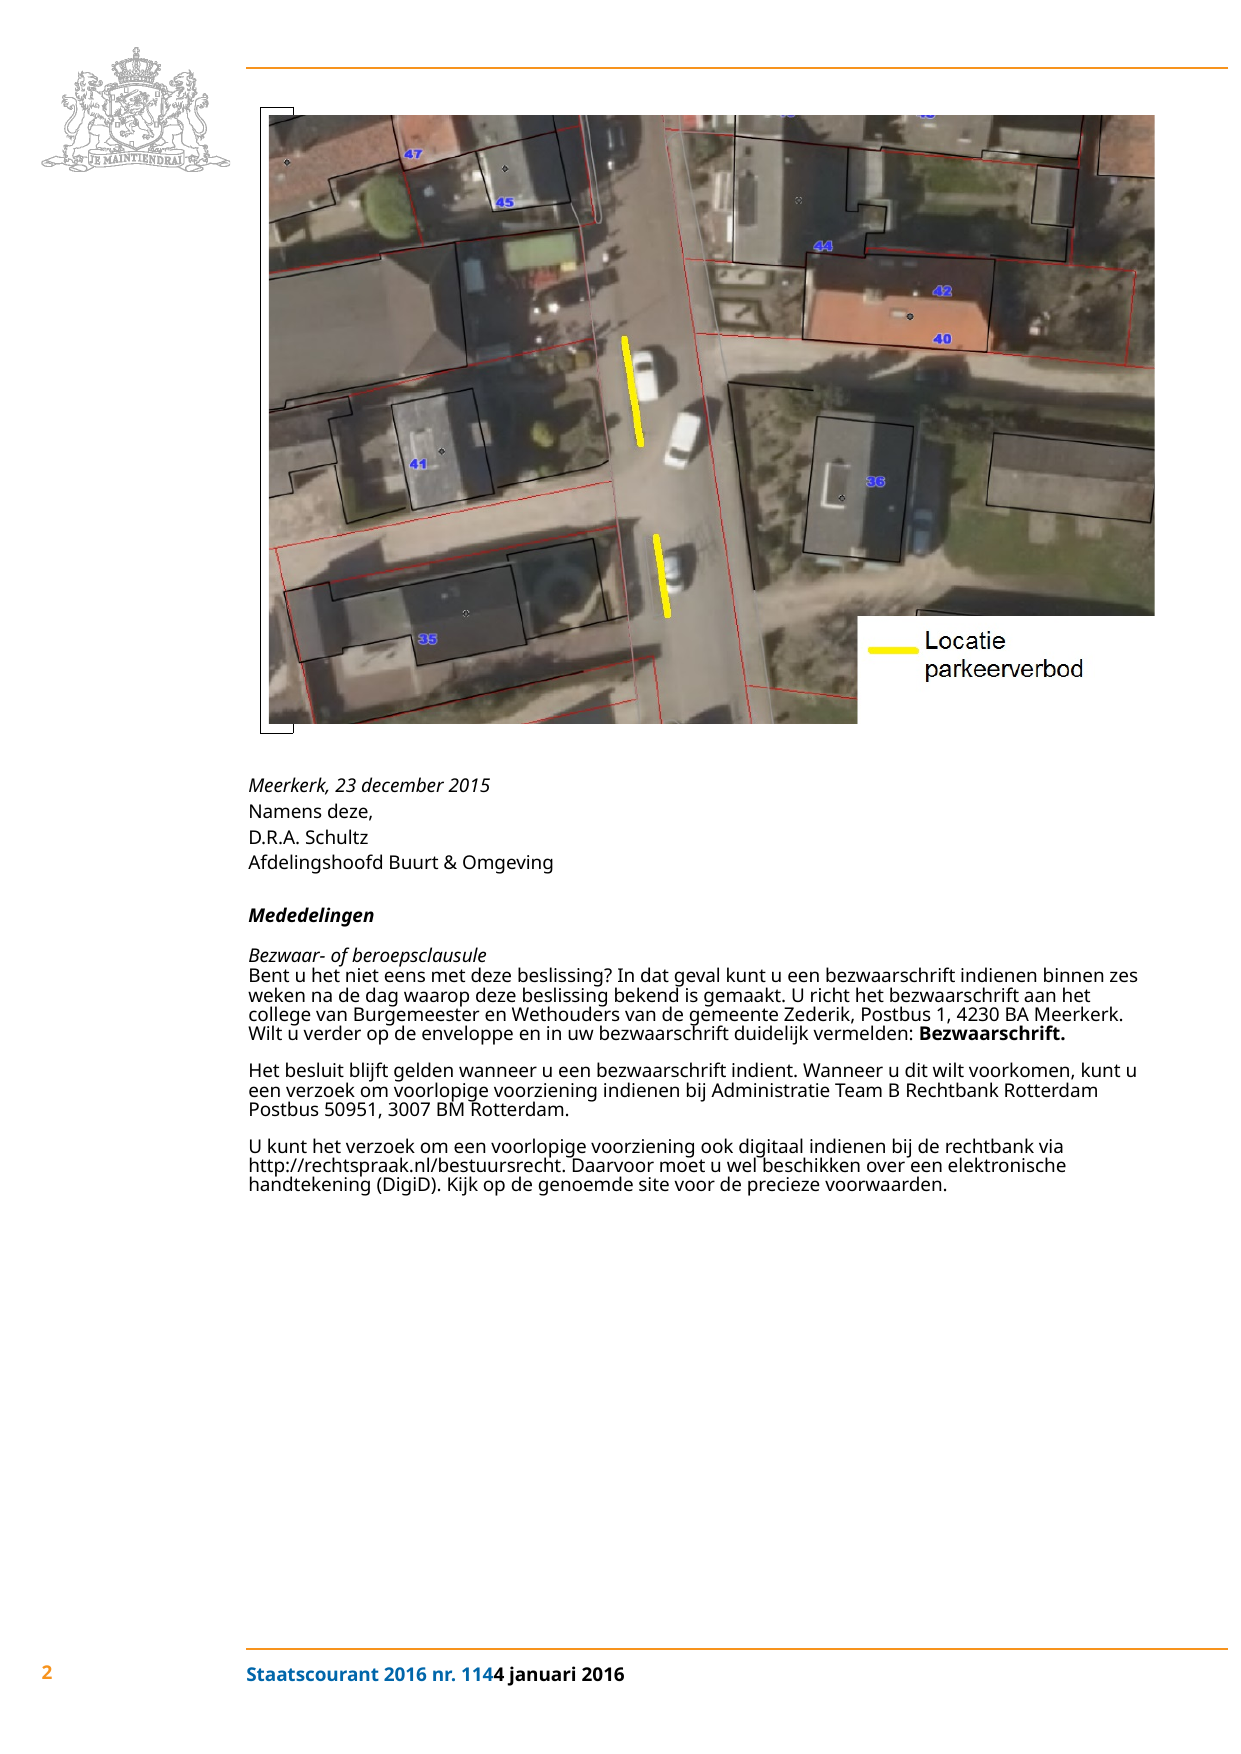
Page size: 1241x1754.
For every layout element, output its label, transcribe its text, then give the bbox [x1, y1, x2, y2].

text Namens deze, [248, 798, 1152, 824]
text Meerkerk, 23 december 2015 [248, 772, 1152, 798]
text Afdelingshoofd Buurt & Omgeving [248, 849, 1152, 875]
text Mededelingen [248, 902, 1152, 928]
text U kunt het verzoek om een voorlopige voorziening ook digitaal indienen bij de rechtbank via http://rechtspraak.nl/bestuursrecht. Daarvoor moet u wel beschikken over een elektronische handtekening (DigiD). Kijk op de genoemde site voor de precieze voorwaarden. [248, 1138, 1152, 1196]
text Bezwaar- of beroepsclausule [248, 942, 1152, 967]
picture [268, 115, 1155, 724]
text Het besluit blijft gelden wanneer u een bezwaarschrift indient. Wanneer u dit wilt voorkomen, kunt u een verzoek om voorlopige voorziening indienen bij Administratie Team B Rechtbank Rotterdam Postbus 50951, 3007 BM Rotterdam. [248, 1062, 1152, 1120]
text Bent u het niet eens met deze beslissing? In dat geval kunt u een bezwaarschrift indienen binnen zes weken na de dag waarop deze beslissing bekend is gemaakt. U richt het bezwaarschrift aan het college van Burgemeester en Wethouders van de gemeente Zederik, Postbus 1, 4230 BA Meerkerk. Wilt u verder op de enveloppe en in uw bezwaarschrift duidelijk vermelden: Bezwaarschrift. [248, 967, 1152, 1044]
picture [41, 47, 231, 172]
text D.R.A. Schultz [248, 824, 1152, 849]
